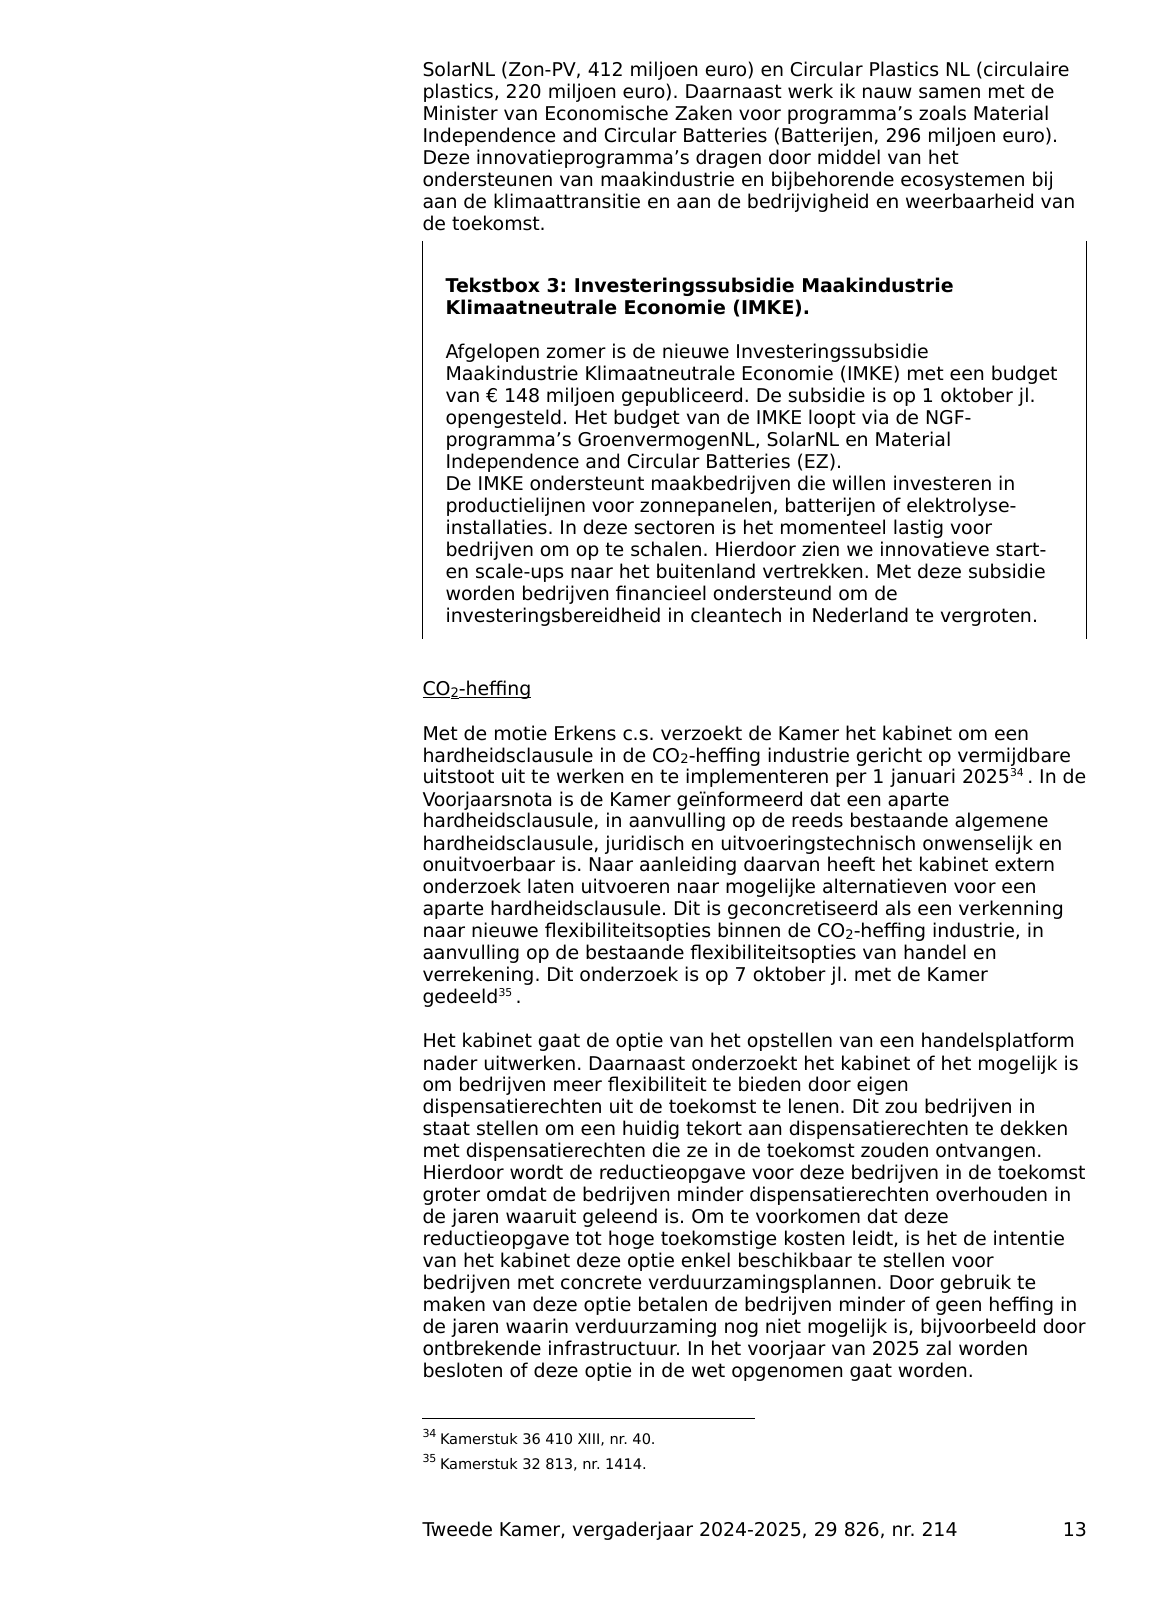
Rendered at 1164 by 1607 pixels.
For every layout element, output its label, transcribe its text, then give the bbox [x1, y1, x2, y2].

subtitle CO2-heffing [422, 678, 1087, 700]
table_header Tekstbox 3: Investeringssubsidie Maakindustrie Klimaatneutrale Economie (IMKE). Afgelopen zomer is de nieuwe Investeringssubsidie Maakindustrie Klimaatneutrale Economie (IMKE) met een budget van € 148 miljoen gepubliceerd. De subsidie is op 1 oktober jl. opengesteld. Het budget van de IMKE loopt via de NGF-programma’s GroenvermogenNL, SolarNL en Material Independence and Circular Batteries (EZ). De IMKE ondersteunt maakbedrijven die willen investeren in productielijnen voor zonnepanelen, batterijen of elektrolyse-installaties. In deze sectoren is het momenteel lastig voor bedrijven om op te schalen. Hierdoor zien we innovatieve start- en scale-ups naar het buitenland vertrekken. Met deze subsidie worden bedrijven financieel ondersteund om de investeringsbereidheid in cleantech in Nederland te vergroten. [423, 241, 1086, 638]
text Kamerstuk 32 813, nr. 1414. [422, 1452, 1087, 1474]
text Met de motie Erkens c.s. verzoekt de Kamer het kabinet om een hardheidsclausule in de CO2-heffing industrie gericht op vermijdbare uitstoot uit te werken en te implementeren per 1 januari 2025. In de Voorjaarsnota is de Kamer geïnformeerd dat een aparte hardheidsclausule, in aanvulling op de reeds bestaande algemene hardheidsclausule, juridisch en uitvoeringstechnisch onwenselijk en onuitvoerbaar is. Naar aanleiding daarvan heeft het kabinet extern onderzoek laten uitvoeren naar mogelijke alternatieven voor een aparte hardheidsclausule. Dit is geconcretiseerd als een verkenning naar nieuwe flexibiliteitsopties binnen de CO2-heffing industrie, in aanvulling op de bestaande flexibiliteitsopties van handel en verrekening. Dit onderzoek is op 7 oktober jl. met de Kamer gedeeld. [422, 722, 1087, 1008]
text SolarNL (Zon-PV, 412 miljoen euro) en Circular Plastics NL (circulaire plastics, 220 miljoen euro). Daarnaast werk ik nauw samen met de Minister van Economische Zaken voor programma’s zoals Material Independence and Circular Batteries (Batterijen, 296 miljoen euro). Deze innovatieprogramma’s dragen door middel van het ondersteunen van maakindustrie en bijbehorende ecosystemen bij aan de klimaattransitie en aan de bedrijvigheid en weerbaarheid van de toekomst. [422, 59, 1087, 235]
text Het kabinet gaat de optie van het opstellen van een handelsplatform nader uitwerken. Daarnaast onderzoekt het kabinet of het mogelijk is om bedrijven meer flexibiliteit te bieden door eigen dispensatierechten uit de toekomst te lenen. Dit zou bedrijven in staat stellen om een huidig tekort aan dispensatierechten te dekken met dispensatierechten die ze in de toekomst zouden ontvangen. Hierdoor wordt de reductieopgave voor deze bedrijven in de toekomst groter omdat de bedrijven minder dispensatierechten overhouden in de jaren waaruit geleend is. Om te voorkomen dat deze reductieopgave tot hoge toekomstige kosten leidt, is het de intentie van het kabinet deze optie enkel beschikbaar te stellen voor bedrijven met concrete verduurzamingsplannen. Door gebruik te maken van deze optie betalen de bedrijven minder of geen heffing in de jaren waarin verduurzaming nog niet mogelijk is, bijvoorbeeld door ontbrekende infrastructuur. In het voorjaar van 2025 zal worden besloten of deze optie in de wet opgenomen gaat worden. [422, 1030, 1087, 1382]
text Kamerstuk 36 410 XIII, nr. 40. [422, 1427, 1087, 1449]
